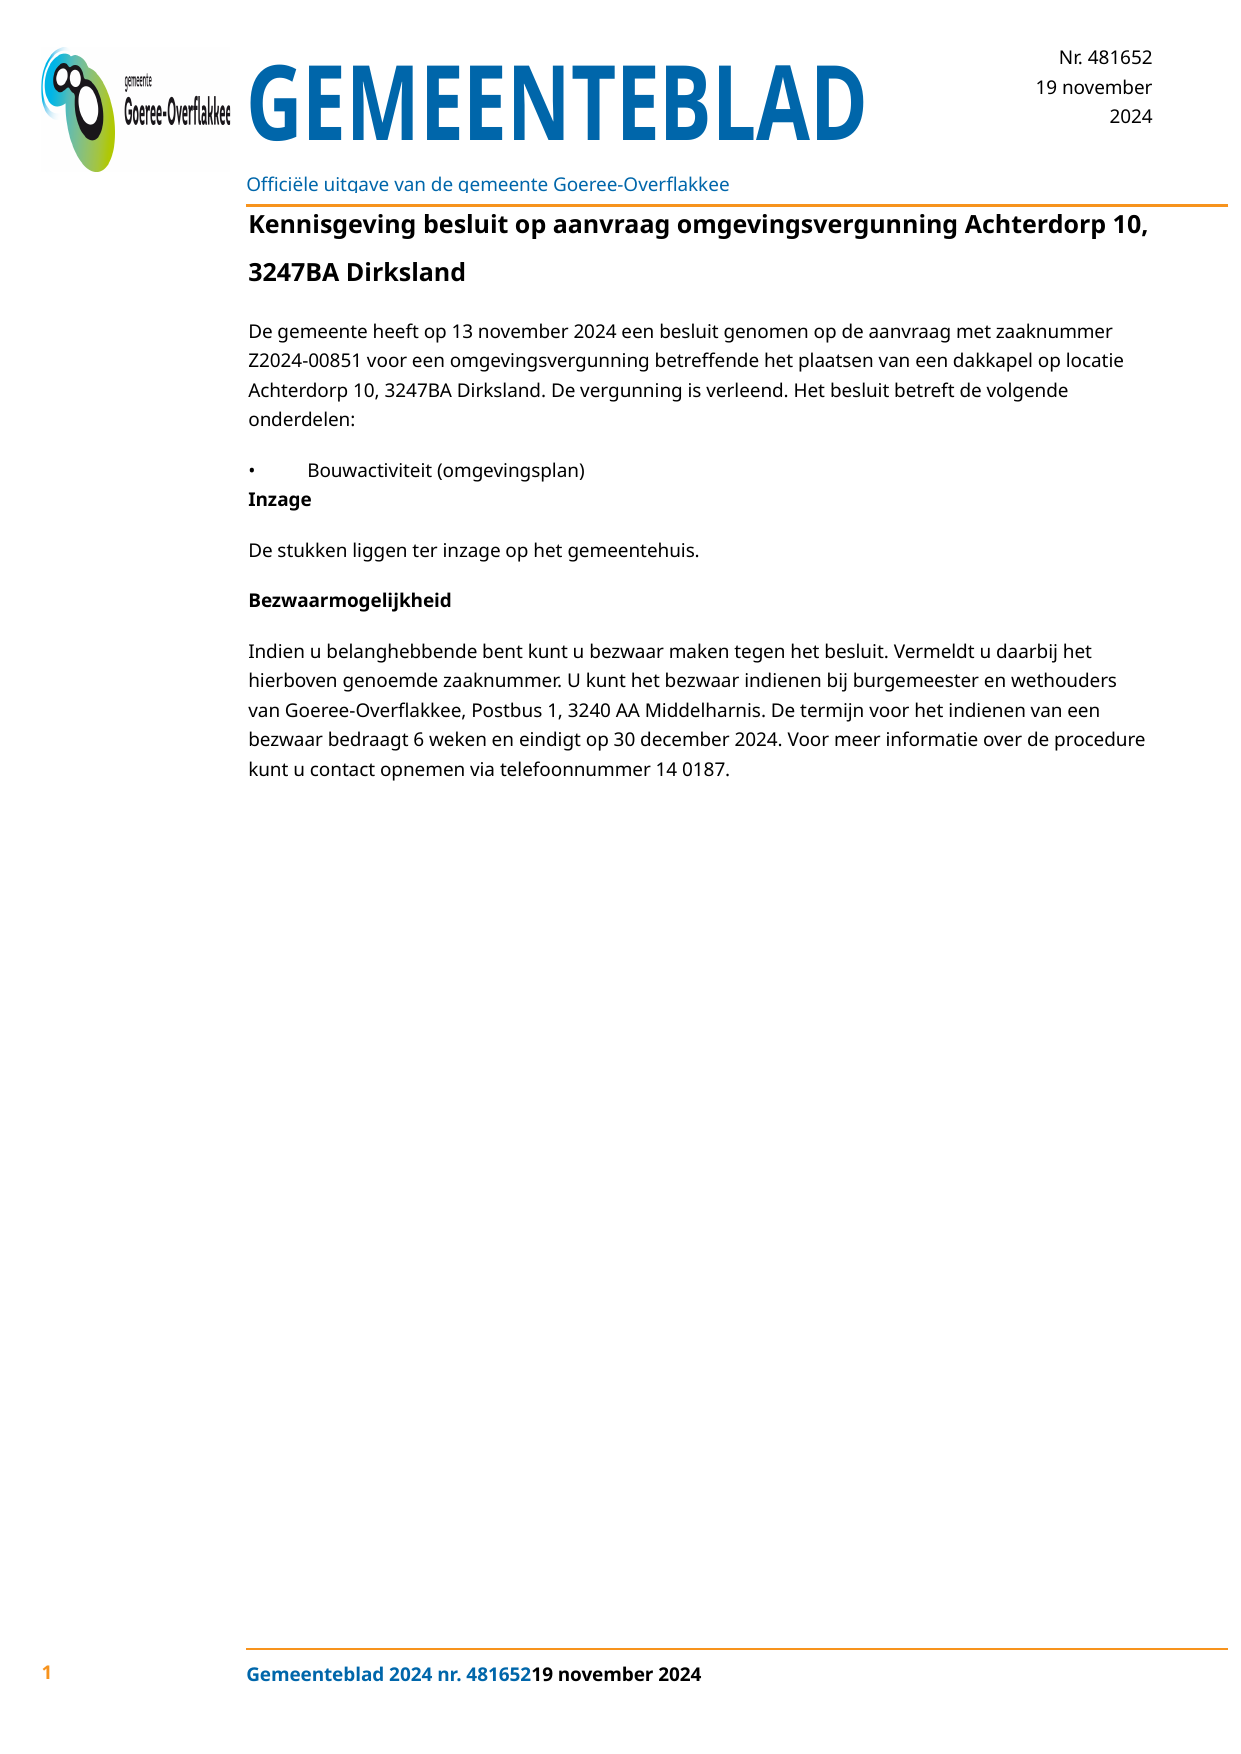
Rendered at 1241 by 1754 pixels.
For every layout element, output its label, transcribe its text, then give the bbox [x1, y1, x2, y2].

text De gemeente heeft op 13 november 2024 een besluit genomen op de aanvraag met zaaknummer Z2024-00851 voor een omgevingsvergunning betreffende het plaatsen van een dakkapel op locatie Achterdorp 10, 3247BA Dirksland. De vergunning is verleend. Het besluit betreft de volgende onderdelen: [248, 318, 1152, 432]
list Bouwactiviteit (omgevingsplan) [248, 457, 1152, 483]
text Kennisgeving besluit op aanvraag omgevingsvergunning Achterdorp 10, 3247BA Dirksland [248, 207, 1152, 288]
text Inzage [248, 487, 1152, 512]
text Indien u belanghebbende bent kunt u bezwaar maken tegen het besluit. Vermeldt u daarbij het hierboven genoemde zaaknummer. U kunt het bezwaar indienen bij burgemeester en wethouders van Goeree-Overflakkee, Postbus 1, 3240 AA Middelharnis. De termijn voor het indienen van een bezwaar bedraagt 6 weken en eindigt op 30 december 2024. Voor meer informatie over de procedure kunt u contact opnemen via telefoonnummer 14 0187. [248, 638, 1152, 782]
text De stukken liggen ter inzage op het gemeentehuis. [248, 537, 1152, 563]
picture [41, 47, 231, 172]
text Bezwaarmogelijkheid [248, 587, 1152, 613]
